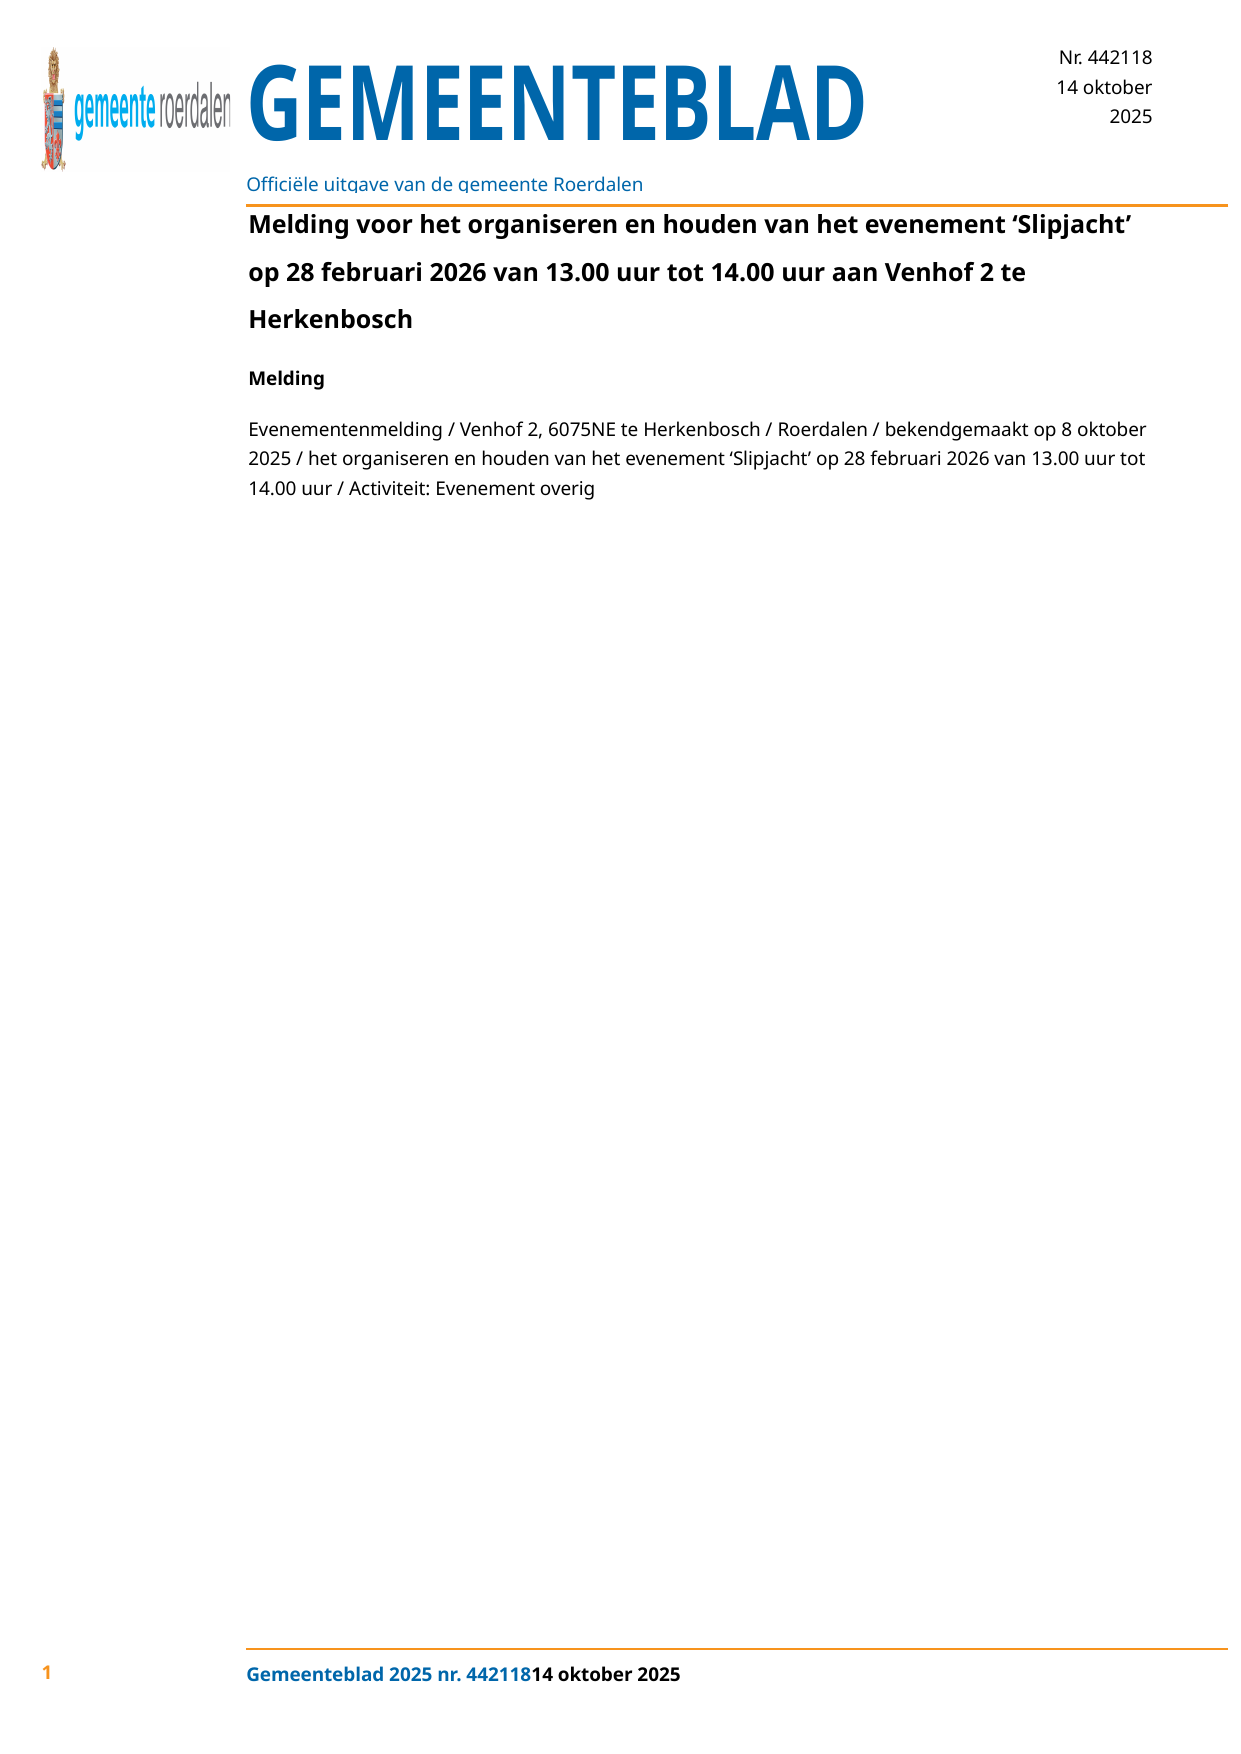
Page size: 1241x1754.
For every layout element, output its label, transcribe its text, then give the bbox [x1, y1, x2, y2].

text Evenementenmelding / Venhof 2, 6075NE te Herkenbosch / Roerdalen / bekendgemaakt op 8 oktober 2025 / het organiseren en houden van het evenement ‘Slipjacht’ op 28 februari 2026 van 13.00 uur tot 14.00 uur / Activiteit: Evenement overig [248, 416, 1152, 501]
picture [41, 47, 231, 172]
text Melding [248, 366, 1152, 391]
text Melding voor het organiseren en houden van het evenement ‘Slipjacht’ op 28 februari 2026 van 13.00 uur tot 14.00 uur aan Venhof 2 te Herkenbosch [248, 207, 1152, 336]
